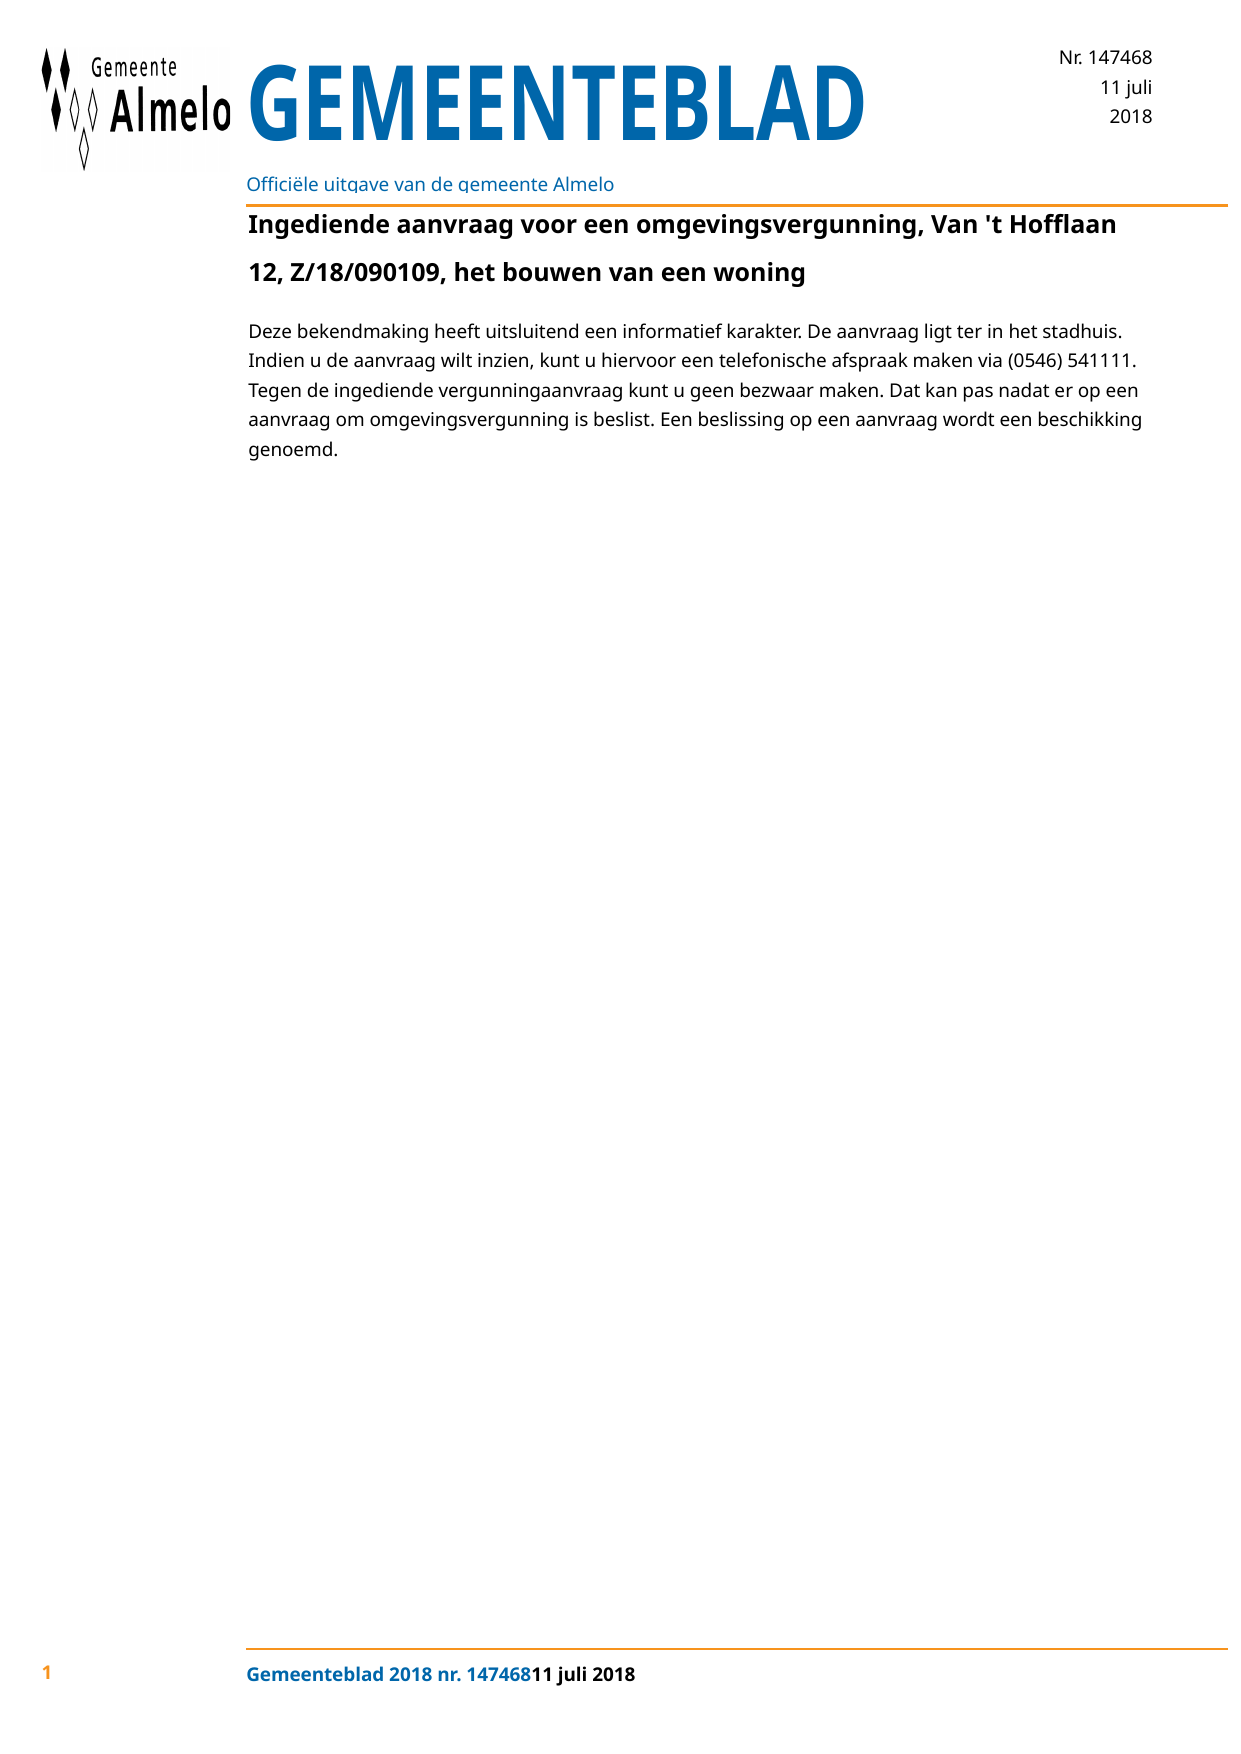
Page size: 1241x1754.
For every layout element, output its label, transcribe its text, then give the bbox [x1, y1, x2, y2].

text Deze bekendmaking heeft uitsluitend een informatief karakter. De aanvraag ligt ter in het stadhuis. Indien u de aanvraag wilt inzien, kunt u hiervoor een telefonische afspraak maken via (0546) 541111. Tegen de ingediende vergunningaanvraag kunt u geen bezwaar maken. Dat kan pas nadat er op een aanvraag om omgevingsvergunning is beslist. Een beslissing op een aanvraag wordt een beschikking genoemd. [248, 318, 1152, 462]
picture [41, 47, 231, 172]
text Ingediende aanvraag voor een omgevingsvergunning, Van 't Hofflaan 12, Z/18/090109, het bouwen van een woning [248, 207, 1152, 288]
